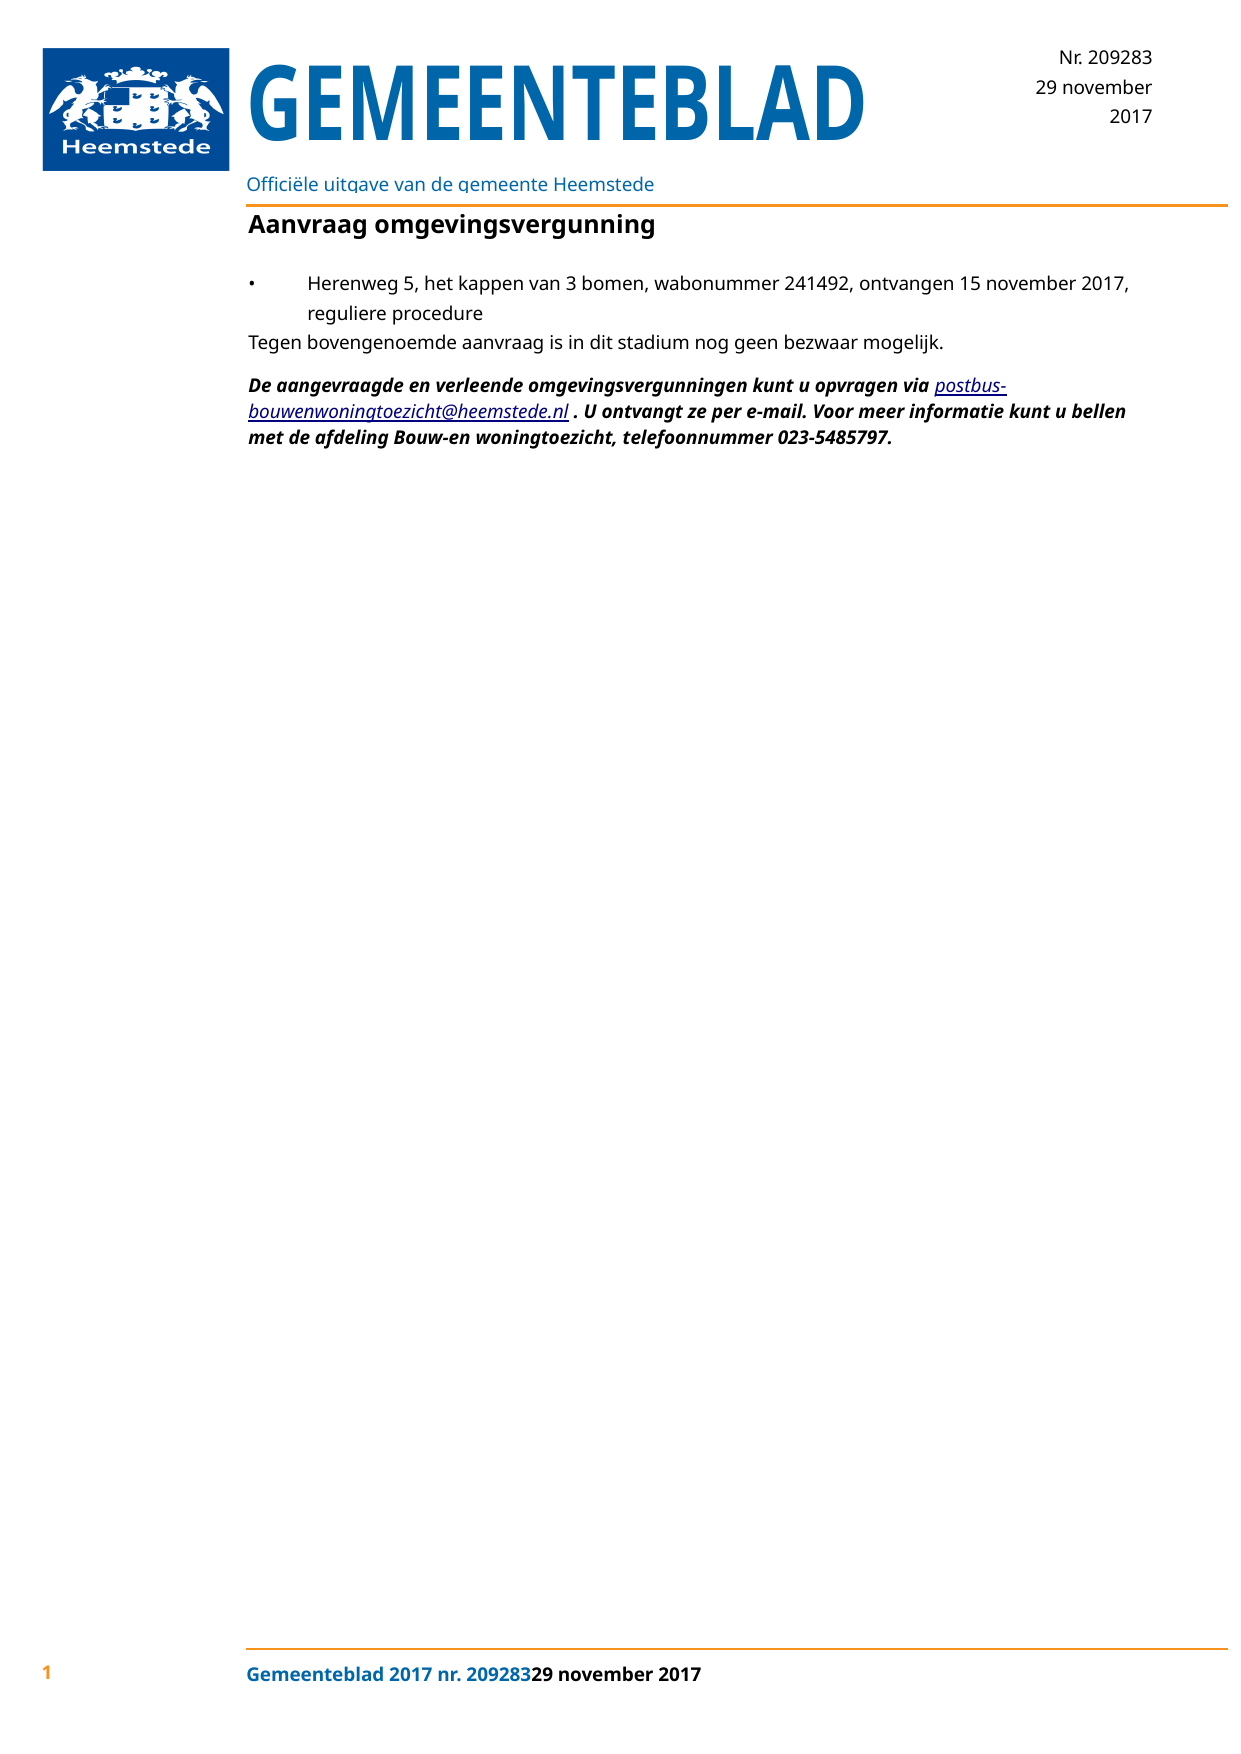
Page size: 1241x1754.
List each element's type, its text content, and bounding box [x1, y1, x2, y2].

text Aanvraag omgevingsvergunning [248, 207, 1152, 241]
text Tegen bovengenoemde aanvraag is in dit stadium nog geen bezwaar mogelijk. [248, 329, 1152, 355]
picture [41, 47, 231, 172]
text De aangevraagde en verleende omgevingsvergunningen kunt u opvragen via postbus-bouwenwoningtoezicht@heemstede.nl . U ontvangt ze per e-mail. Voor meer informatie kunt u bellen met de afdeling Bouw-en woningtoezicht, telefoonnummer 023-5485797. [248, 373, 1152, 450]
list Herenweg 5, het kappen van 3 bomen, wabonummer 241492, ontvangen 15 november 2017, reguliere procedure [248, 270, 1152, 326]
